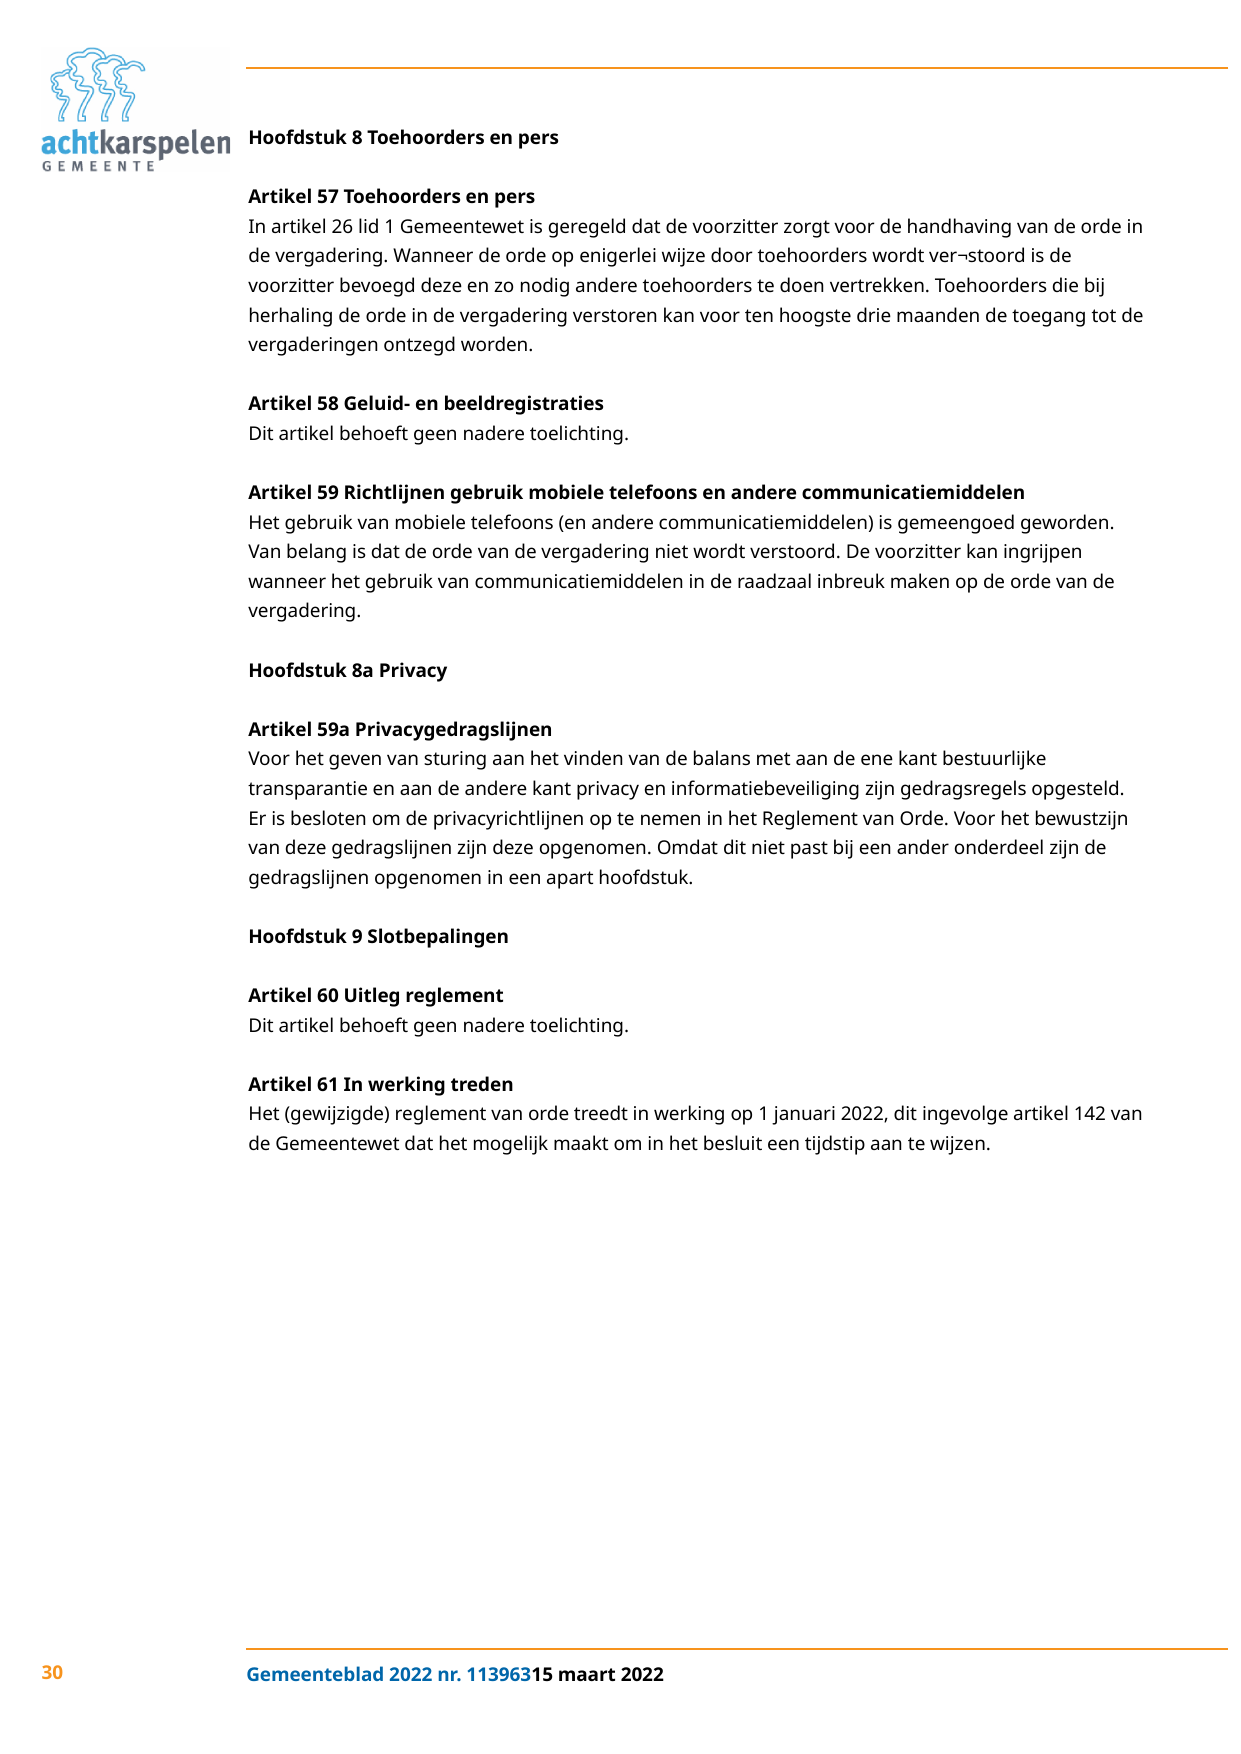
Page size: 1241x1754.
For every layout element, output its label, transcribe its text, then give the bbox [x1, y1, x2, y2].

text Dit artikel behoeft geen nadere toelichting. [248, 1012, 1152, 1038]
text Artikel 59a Privacygedragslijnen [248, 716, 1152, 742]
text Artikel 57 Toehoorders en pers [248, 183, 1152, 209]
text Artikel 60 Uitleg reglement [248, 982, 1152, 1008]
text Er is besloten om de privacyrichtlijnen op te nemen in het Reglement van Orde. Voor het bewustzijn van deze gedragslijnen zijn deze opgenomen. Omdat dit niet past bij een ander onderdeel zijn de gedragslijnen opgenomen in een apart hoofdstuk. [248, 805, 1152, 890]
text Dit artikel behoeft geen nadere toelichting. [248, 420, 1152, 446]
text Hoofdstuk 8 Toehoorders en pers [248, 124, 1152, 150]
text Hoofdstuk 9 Slotbepalingen [248, 923, 1152, 949]
text Artikel 59 Richtlijnen gebruik mobiele telefoons en andere communicatiemiddelen [248, 479, 1152, 505]
text Voor het geven van sturing aan het vinden van de balans met aan de ene kant bestuurlijke transparantie en aan de andere kant privacy en informatiebeveiliging zijn gedragsregels opgesteld. [248, 746, 1152, 801]
text Het gebruik van mobiele telefoons (en andere communicatiemiddelen) is gemeengoed geworden. Van belang is dat de orde van de vergadering niet wordt verstoord. De voorzitter kan ingrijpen wanneer het gebruik van communicatiemiddelen in de raadzaal inbreuk maken op de orde van de vergadering. [248, 509, 1152, 623]
picture [41, 47, 231, 172]
text In artikel 26 lid 1 Gemeentewet is geregeld dat de voorzitter zorgt voor de handhaving van de orde in de vergadering. Wanneer de orde op enigerlei wijze door toehoorders wordt ver¬stoord is de voorzitter bevoegd deze en zo nodig andere toehoorders te doen vertrekken. Toehoorders die bij herhaling de orde in de vergadering verstoren kan voor ten hoogste drie maanden de toegang tot de vergaderingen ontzegd worden. [248, 213, 1152, 357]
text Artikel 61 In werking treden [248, 1071, 1152, 1097]
text Het (gewijzigde) reglement van orde treedt in werking op 1 januari 2022, dit ingevolge artikel 142 van de Gemeentewet dat het mogelijk maakt om in het besluit een tijdstip aan te wijzen. [248, 1101, 1152, 1156]
text Hoofdstuk 8a Privacy [248, 657, 1152, 683]
text Artikel 58 Geluid- en beeldregistraties [248, 391, 1152, 416]
